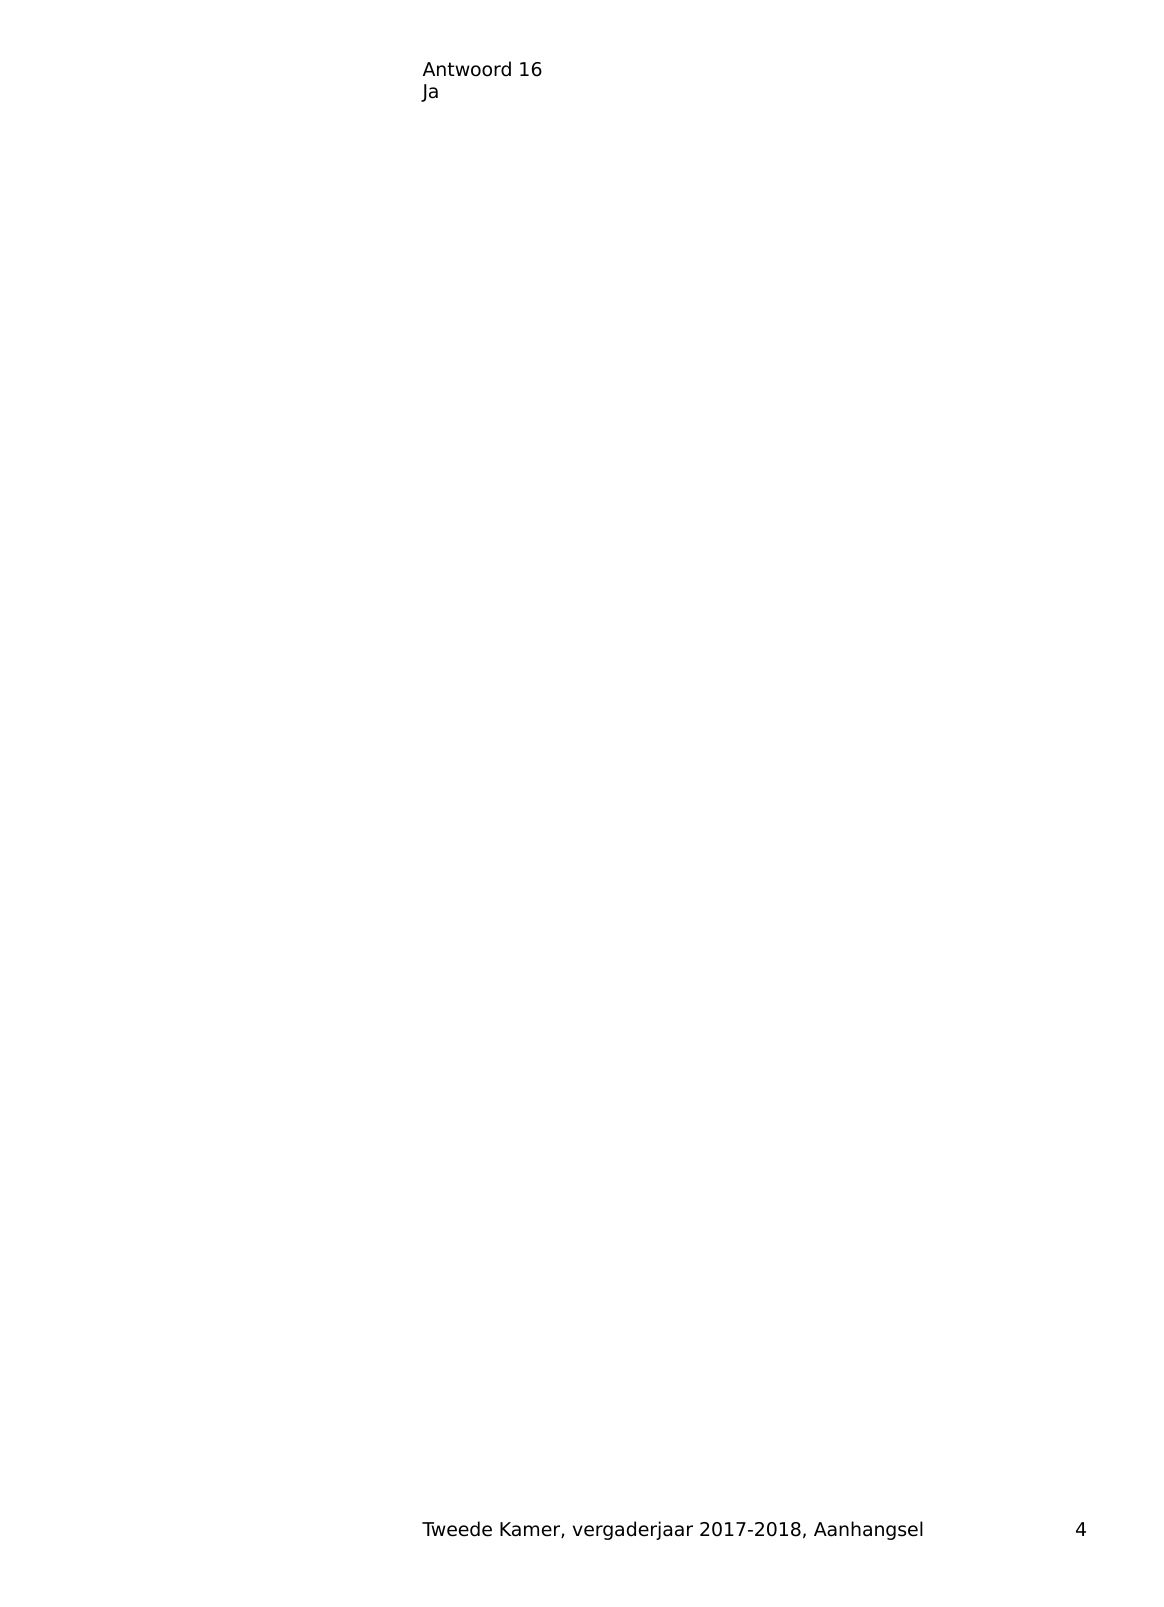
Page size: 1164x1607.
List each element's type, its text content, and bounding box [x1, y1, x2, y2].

text Antwoord 16 [422, 59, 1087, 81]
text Ja [422, 81, 1087, 103]
